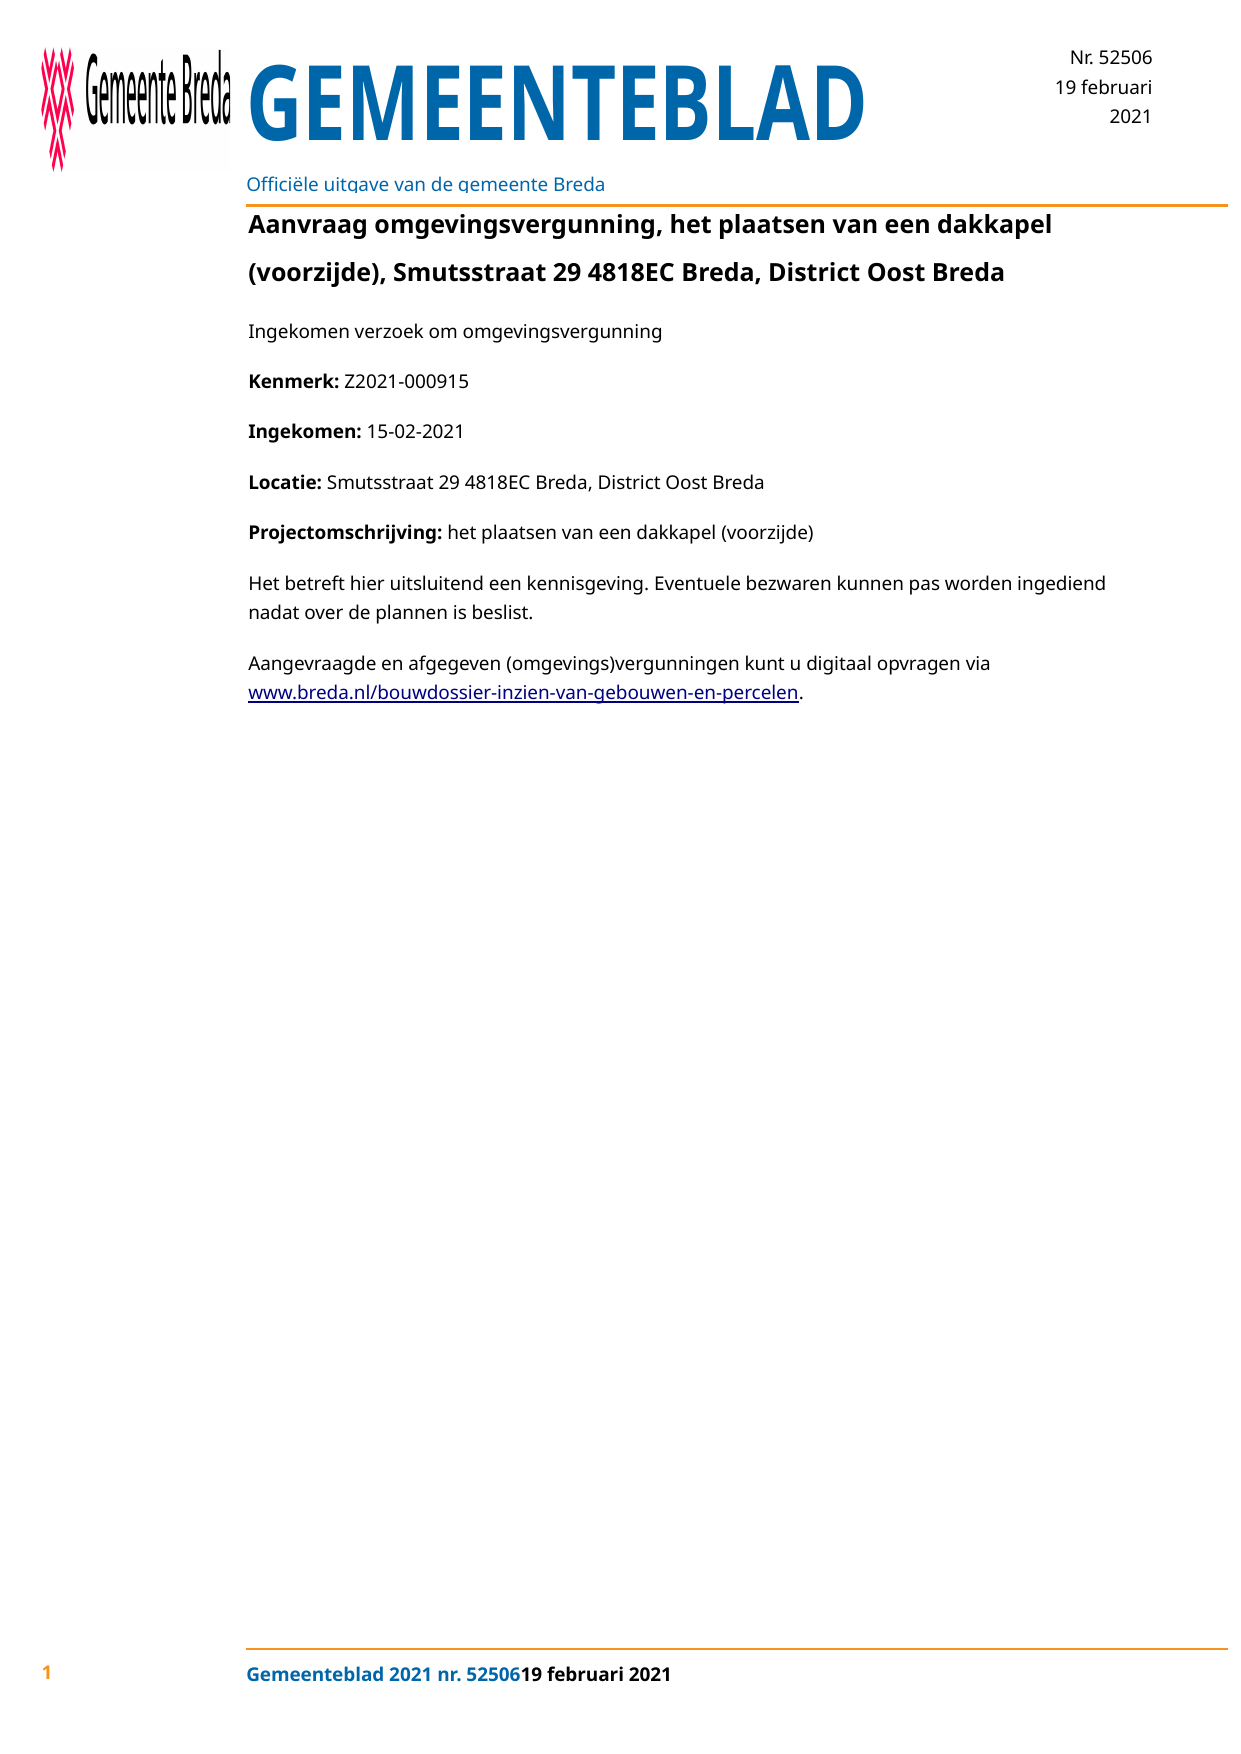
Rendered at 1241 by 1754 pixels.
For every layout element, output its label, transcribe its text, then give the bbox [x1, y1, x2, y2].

text Aanvraag omgevingsvergunning, het plaatsen van een dakkapel (voorzijde), Smutsstraat 29 4818EC Breda, District Oost Breda [248, 207, 1152, 288]
text Projectomschrijving: het plaatsen van een dakkapel (voorzijde) [248, 519, 1152, 545]
text Ingekomen verzoek om omgevingsvergunning [248, 318, 1152, 344]
text Ingekomen: 15-02-2021 [248, 419, 1152, 444]
text Het betreft hier uitsluitend een kennisgeving. Eventuele bezwaren kunnen pas worden ingediend nadat over de plannen is beslist. [248, 570, 1152, 625]
text Kenmerk: Z2021-000915 [248, 368, 1152, 394]
picture [41, 47, 231, 172]
text Locatie: Smutsstraat 29 4818EC Breda, District Oost Breda [248, 469, 1152, 495]
text Aangevraagde en afgegeven (omgevings)vergunningen kunt u digitaal opvragen via www.breda.nl/bouwdossier-inzien-van-gebouwen-en-percelen. [248, 650, 1152, 705]
